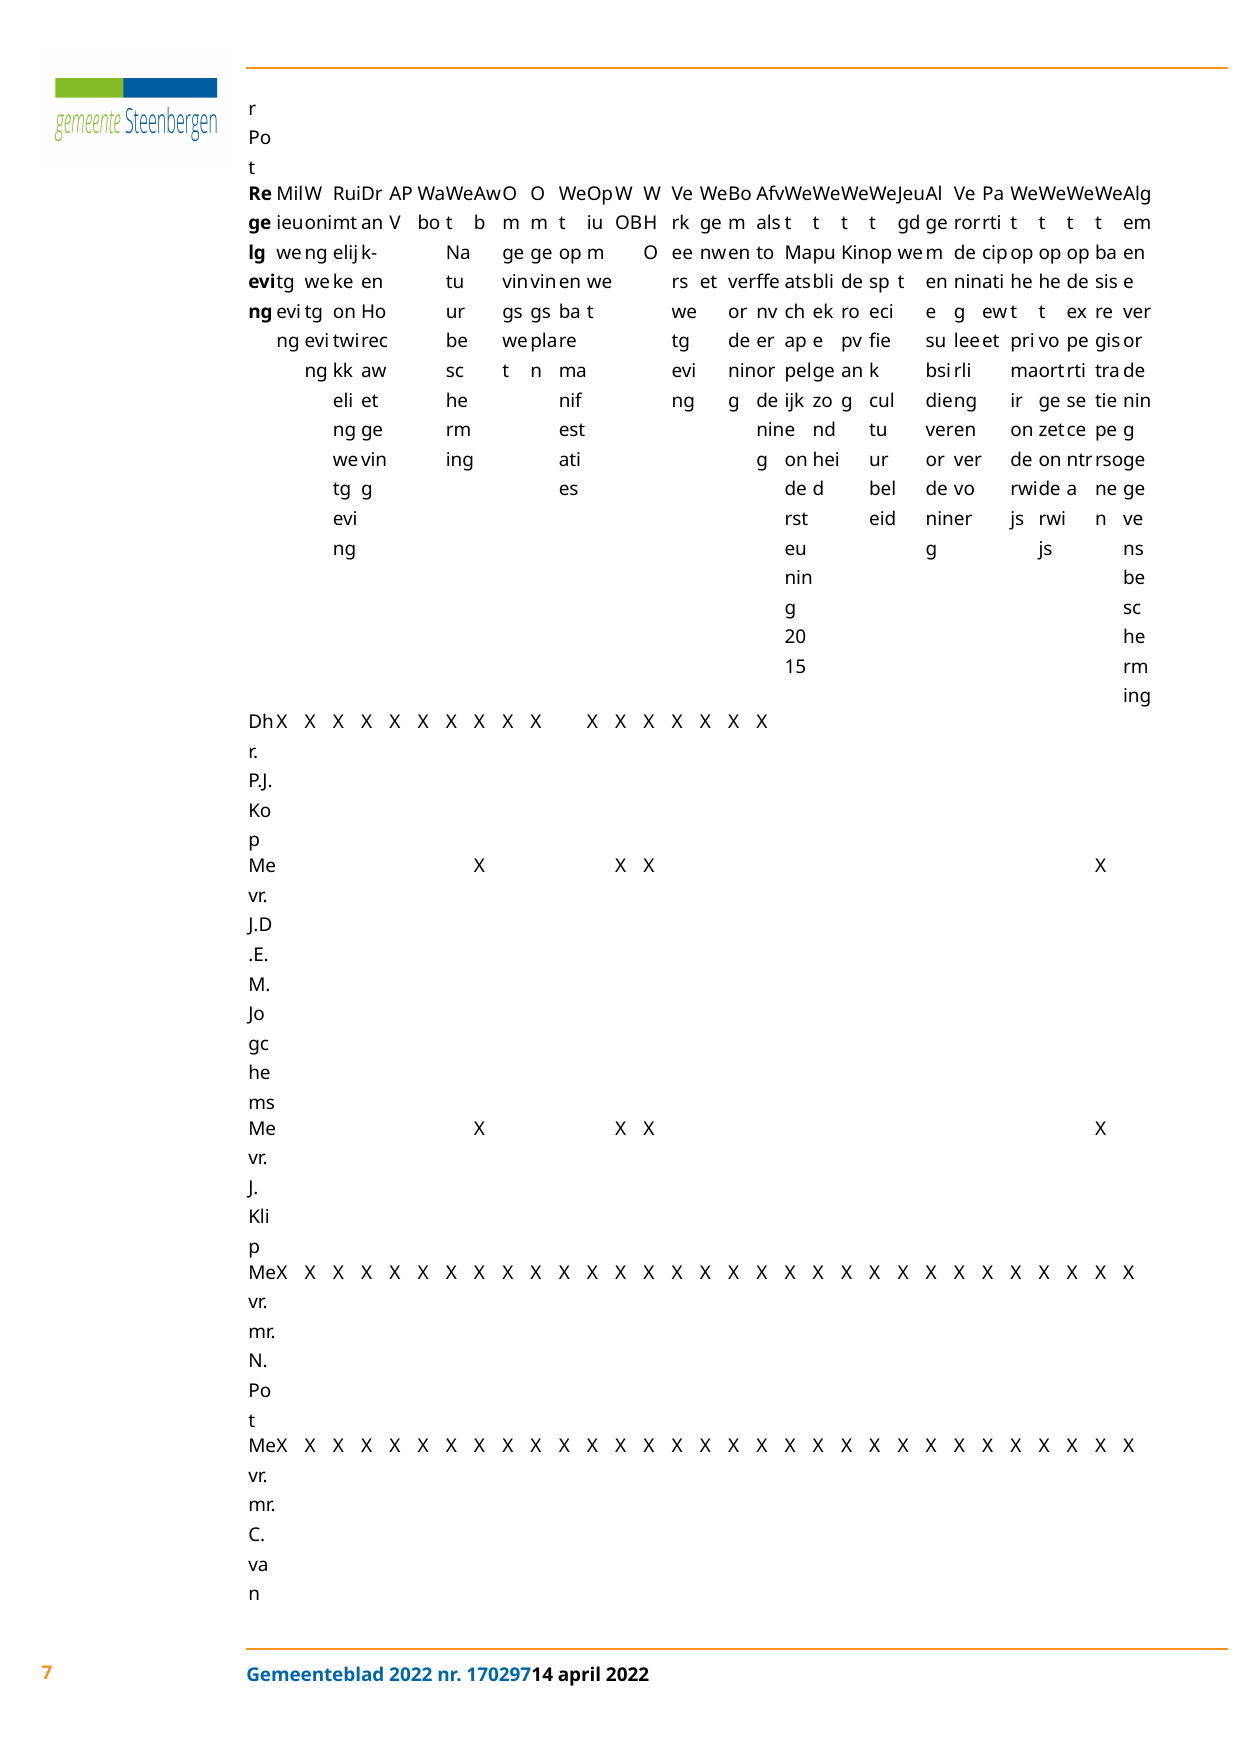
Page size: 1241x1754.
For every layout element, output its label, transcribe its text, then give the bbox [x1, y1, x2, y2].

table_cell [869, 708, 897, 852]
table_cell [1038, 95, 1066, 180]
table_cell X [784, 1259, 812, 1432]
table_cell [841, 1115, 869, 1259]
table_cell X [954, 1433, 982, 1606]
table_cell Verkeerswetgeving [671, 180, 699, 708]
table_cell X [1095, 1259, 1123, 1432]
table_cell [559, 708, 587, 852]
table_cell [925, 95, 954, 180]
table_cell X [841, 1433, 869, 1606]
table_cell X [728, 1433, 756, 1606]
table_cell [728, 95, 756, 180]
table_cell Algemene verordening gegevensbescherming [1123, 180, 1152, 708]
table_cell [869, 853, 897, 1115]
table_cell X [304, 1259, 333, 1432]
table_cell [417, 1115, 446, 1259]
table_cell Wet Natuurbescherming [446, 180, 474, 708]
table_cell X [643, 1259, 671, 1432]
table_cell X [474, 853, 502, 1115]
table_cell [1010, 1115, 1038, 1259]
table_cell [700, 853, 728, 1115]
table_cell [559, 1115, 587, 1259]
table_cell X [304, 1433, 333, 1606]
table_cell [954, 95, 982, 180]
table_cell Wet op specifiek cultuurbeleid [869, 180, 897, 708]
table_cell [361, 95, 389, 180]
table_cell [982, 95, 1010, 180]
table_cell X [474, 1433, 502, 1606]
table_cell [643, 95, 671, 180]
table_cell [389, 853, 417, 1115]
table_cell X [813, 1433, 841, 1606]
table_cell [276, 853, 304, 1115]
table_cell [446, 1115, 474, 1259]
table_cell X [756, 708, 784, 852]
table_cell X [559, 1433, 587, 1606]
table_cell Omgevingsplan [530, 180, 558, 708]
table_cell [671, 853, 699, 1115]
table_cell [1066, 1115, 1095, 1259]
table_cell X [756, 1259, 784, 1432]
table_cell X [671, 708, 699, 852]
table_cell [1066, 708, 1095, 852]
table_cell [954, 853, 982, 1115]
table_cell [1123, 853, 1152, 1115]
table_cell X [446, 1259, 474, 1432]
table_cell [925, 853, 954, 1115]
table_cell Dhr. P.J. Kop [248, 708, 276, 852]
table_cell [417, 853, 446, 1115]
table_cell [1095, 95, 1123, 180]
table_cell [671, 1115, 699, 1259]
table_cell [1038, 708, 1066, 852]
table_cell X [643, 1433, 671, 1606]
table_cell X [1066, 1433, 1095, 1606]
table_cell [361, 1115, 389, 1259]
table_cell Algemene subsidieverordening [925, 180, 954, 708]
table_cell X [1010, 1433, 1038, 1606]
table_cell [389, 95, 417, 180]
table_cell [333, 1115, 361, 1259]
table_cell X [1066, 1259, 1095, 1432]
table_cell [784, 1115, 812, 1259]
table_cell [1123, 95, 1152, 180]
table_cell X [671, 1259, 699, 1432]
table_cell Wet Maatschappelijke ondersteuning 2015 [784, 180, 812, 708]
table_cell X [643, 1115, 671, 1259]
table_cell [304, 1115, 333, 1259]
table_cell X [841, 1259, 869, 1432]
table_cell X [389, 708, 417, 852]
table_cell [954, 708, 982, 852]
table_cell Wet basisregistratie personen [1095, 180, 1123, 708]
table_cell X [643, 708, 671, 852]
table_cell [1066, 853, 1095, 1115]
table_cell Participatiewet [982, 180, 1010, 708]
table_cell [756, 95, 784, 180]
table_cell [1010, 95, 1038, 180]
table_cell [502, 1115, 530, 1259]
table_cell X [728, 1259, 756, 1432]
table_cell X [1123, 1259, 1152, 1432]
table_cell X [587, 1433, 615, 1606]
table_cell [897, 95, 925, 180]
table_cell [446, 853, 474, 1115]
table_cell X [502, 1259, 530, 1432]
table_cell [813, 708, 841, 852]
table_cell [587, 1115, 615, 1259]
table_cell X [982, 1433, 1010, 1606]
table_cell X [615, 853, 643, 1115]
table_cell [276, 95, 304, 180]
table_cell [982, 1115, 1010, 1259]
table_cell Bomenverordening [728, 180, 756, 708]
table_cell [304, 853, 333, 1115]
table_cell [304, 95, 333, 180]
table_cell WOB [615, 180, 643, 708]
table_cell X [1038, 1433, 1066, 1606]
table_cell r Pot [248, 95, 276, 180]
table_cell [559, 95, 587, 180]
table_cell X [1095, 1433, 1123, 1606]
table_cell X [1123, 1433, 1152, 1606]
table_cell Mevr. J.D.E.M. Jogchems [248, 853, 276, 1115]
table_cell [784, 95, 812, 180]
table_cell X [643, 853, 671, 1115]
table_cell [389, 1115, 417, 1259]
table_cell [897, 1115, 925, 1259]
table_cell Verordening leerlingenvervoer [954, 180, 982, 708]
table_cell X [530, 708, 558, 852]
table_cell [1010, 708, 1038, 852]
table_cell X [1038, 1259, 1066, 1432]
table_cell [530, 1115, 558, 1259]
table_cell [897, 853, 925, 1115]
table_cell X [756, 1433, 784, 1606]
table_cell X [333, 1433, 361, 1606]
table_cell X [333, 708, 361, 852]
table_cell X [276, 1433, 304, 1606]
table_cell X [615, 1259, 643, 1432]
table_cell [587, 95, 615, 180]
table_cell [841, 95, 869, 180]
table_cell Regelgeving [248, 180, 276, 708]
table_cell Wet op het primair onderwijs [1010, 180, 1038, 708]
table_cell [417, 95, 446, 180]
table_cell [671, 95, 699, 180]
table_cell X [869, 1433, 897, 1606]
table_cell [1066, 95, 1095, 180]
table_cell X [417, 1259, 446, 1432]
table_cell X [276, 1259, 304, 1432]
table_cell X [615, 1115, 643, 1259]
table_cell X [615, 708, 643, 852]
table_cell [1038, 1115, 1066, 1259]
table_cell X [587, 708, 615, 852]
table_cell [869, 1115, 897, 1259]
table_cell X [587, 1259, 615, 1432]
table_cell X [925, 1433, 954, 1606]
table_cell [756, 853, 784, 1115]
table_cell [756, 1115, 784, 1259]
table_cell [333, 853, 361, 1115]
picture [41, 47, 231, 172]
table_cell [530, 95, 558, 180]
table_cell [925, 1115, 954, 1259]
table_cell Mevr. mr. N. Pot [248, 1259, 276, 1432]
table_cell Wet Kinderopvang [841, 180, 869, 708]
table_cell [897, 708, 925, 852]
table_cell X [474, 1259, 502, 1432]
table_cell X [333, 1259, 361, 1432]
table_cell X [700, 708, 728, 852]
table_cell [869, 95, 897, 180]
table_cell [813, 1115, 841, 1259]
table_cell [276, 1115, 304, 1259]
table_cell [502, 853, 530, 1115]
table_cell X [869, 1259, 897, 1432]
table_cell Opiumwet [587, 180, 615, 708]
table_cell X [1095, 1115, 1123, 1259]
table_cell [925, 708, 954, 852]
table_cell [700, 95, 728, 180]
table_cell X [474, 1115, 502, 1259]
table_cell X [954, 1259, 982, 1432]
table_cell [813, 95, 841, 180]
table_cell X [700, 1433, 728, 1606]
table_cell [361, 853, 389, 1115]
table_cell Wet op het voortgezet onderwijs [1038, 180, 1066, 708]
table_cell [982, 708, 1010, 852]
table_cell [1123, 708, 1152, 852]
table_cell X [446, 1433, 474, 1606]
table_cell [1123, 1115, 1152, 1259]
table_cell X [502, 1433, 530, 1606]
table_cell X [361, 708, 389, 852]
table_cell X [389, 1433, 417, 1606]
table_cell [446, 95, 474, 180]
table_cell [813, 853, 841, 1115]
table_cell Afvalstoffenverordening [756, 180, 784, 708]
table_cell X [417, 1433, 446, 1606]
table_cell [1010, 853, 1038, 1115]
table_cell [1095, 708, 1123, 852]
table_cell X [925, 1259, 954, 1432]
table_cell WHO [643, 180, 671, 708]
table_cell X [615, 1433, 643, 1606]
table_cell Wet publieke gezondheid [813, 180, 841, 708]
table_cell [841, 708, 869, 852]
table_cell X [502, 708, 530, 852]
table_cell [700, 1115, 728, 1259]
table_cell X [897, 1433, 925, 1606]
table_cell [982, 853, 1010, 1115]
table_cell X [446, 708, 474, 852]
table_cell [559, 853, 587, 1115]
table_cell Woningwetgeving [304, 180, 333, 708]
table_cell X [1095, 853, 1123, 1115]
table_cell Ruimtelijke ontwikkeling wetgeving [333, 180, 361, 708]
table_cell [474, 95, 502, 180]
table_cell [728, 1115, 756, 1259]
table_cell Wegenwet [700, 180, 728, 708]
table_cell Jeugdwet [897, 180, 925, 708]
table_cell X [897, 1259, 925, 1432]
table_cell X [559, 1259, 587, 1432]
table_cell X [784, 1433, 812, 1606]
table_cell X [361, 1433, 389, 1606]
table_cell Drank- en Horecawetgeving [361, 180, 389, 708]
table_cell X [417, 708, 446, 852]
table_cell Omgevingswet [502, 180, 530, 708]
table_cell Wabo [417, 180, 446, 708]
table_cell X [276, 708, 304, 852]
table_cell X [530, 1433, 558, 1606]
table_cell X [982, 1259, 1010, 1432]
table_cell X [389, 1259, 417, 1432]
table_cell APV [389, 180, 417, 708]
table_cell X [361, 1259, 389, 1432]
table_cell Mevr. mr. C. van [248, 1433, 276, 1606]
table_cell X [813, 1259, 841, 1432]
table_cell X [728, 708, 756, 852]
table_cell [728, 853, 756, 1115]
table_cell X [474, 708, 502, 852]
table_cell [784, 708, 812, 852]
table_cell [615, 95, 643, 180]
table_cell Mevr. J. Klip [248, 1115, 276, 1259]
table_cell Awb [474, 180, 502, 708]
table_cell Wet op de expertisecentra [1066, 180, 1095, 708]
table_cell [784, 853, 812, 1115]
table_cell Milieuwetgeving [276, 180, 304, 708]
table_cell Wet openbare manifestaties [559, 180, 587, 708]
table_cell X [700, 1259, 728, 1432]
table_cell X [304, 708, 333, 852]
table_cell X [530, 1259, 558, 1432]
table_cell X [1010, 1259, 1038, 1432]
table_cell [954, 1115, 982, 1259]
table_cell [502, 95, 530, 180]
table_cell [530, 853, 558, 1115]
table_cell X [671, 1433, 699, 1606]
table_cell [1038, 853, 1066, 1115]
table_cell [841, 853, 869, 1115]
table_cell [587, 853, 615, 1115]
table_cell [333, 95, 361, 180]
